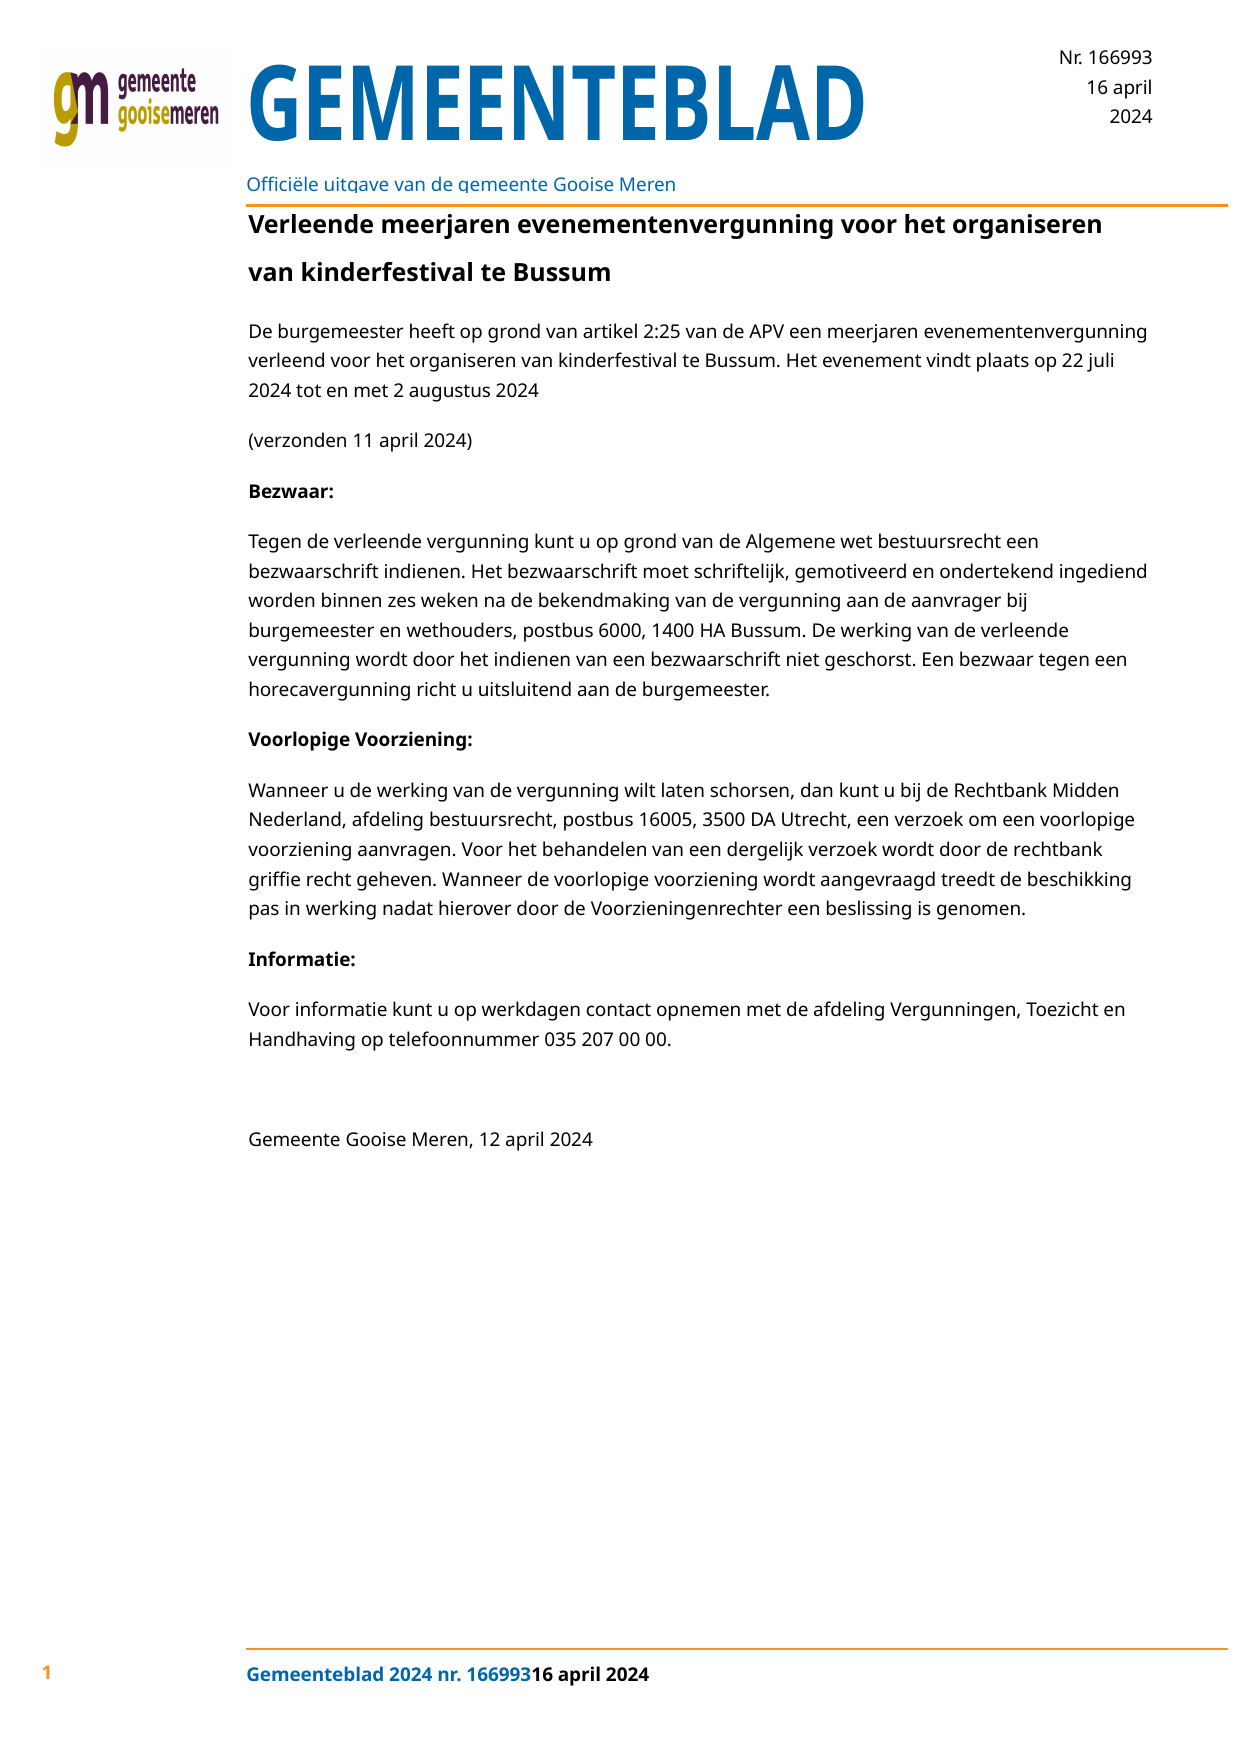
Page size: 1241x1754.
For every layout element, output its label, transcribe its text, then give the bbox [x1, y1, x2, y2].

text Tegen de verleende vergunning kunt u op grond van de Algemene wet bestuursrecht een bezwaarschrift indienen. Het bezwaarschrift moet schriftelijk, gemotiveerd en ondertekend ingediend worden binnen zes weken na de bekendmaking van de vergunning aan de aanvrager bij burgemeester en wethouders, postbus 6000, 1400 HA Bussum. De werking van de verleende vergunning wordt door het indienen van een bezwaarschrift niet geschorst. Een bezwaar tegen een horecavergunning richt u uitsluitend aan de burgemeester. [248, 528, 1152, 702]
text Gemeente Gooise Meren, 12 april 2024 [248, 1127, 1152, 1152]
text Informatie: [248, 946, 1152, 972]
text Wanneer u de werking van de vergunning wilt laten schorsen, dan kunt u bij de Rechtbank Midden Nederland, afdeling bestuursrecht, postbus 16005, 3500 DA Utrecht, een verzoek om een voorlopige voorziening aanvragen. Voor het behandelen van een dergelijk verzoek wordt door de rechtbank griffie recht geheven. Wanneer de voorlopige voorziening wordt aangevraagd treedt de beschikking pas in werking nadat hierover door de Voorzieningenrechter een beslissing is genomen. [248, 777, 1152, 921]
picture [41, 47, 231, 172]
text De burgemeester heeft op grond van artikel 2:25 van de APV een meerjaren evenementenvergunning verleend voor het organiseren van kinderfestival te Bussum. Het evenement vindt plaats op 22 juli 2024 tot en met 2 augustus 2024 [248, 318, 1152, 403]
text Bezwaar: [248, 478, 1152, 504]
text Voorlopige Voorziening: [248, 727, 1152, 752]
text Verleende meerjaren evenementenvergunning voor het organiseren van kinderfestival te Bussum [248, 207, 1152, 288]
text Voor informatie kunt u op werkdagen contact opnemen met de afdeling Vergunningen, Toezicht en Handhaving op telefoonnummer 035 207 00 00. [248, 996, 1152, 1052]
text (verzonden 11 april 2024) [248, 427, 1152, 453]
